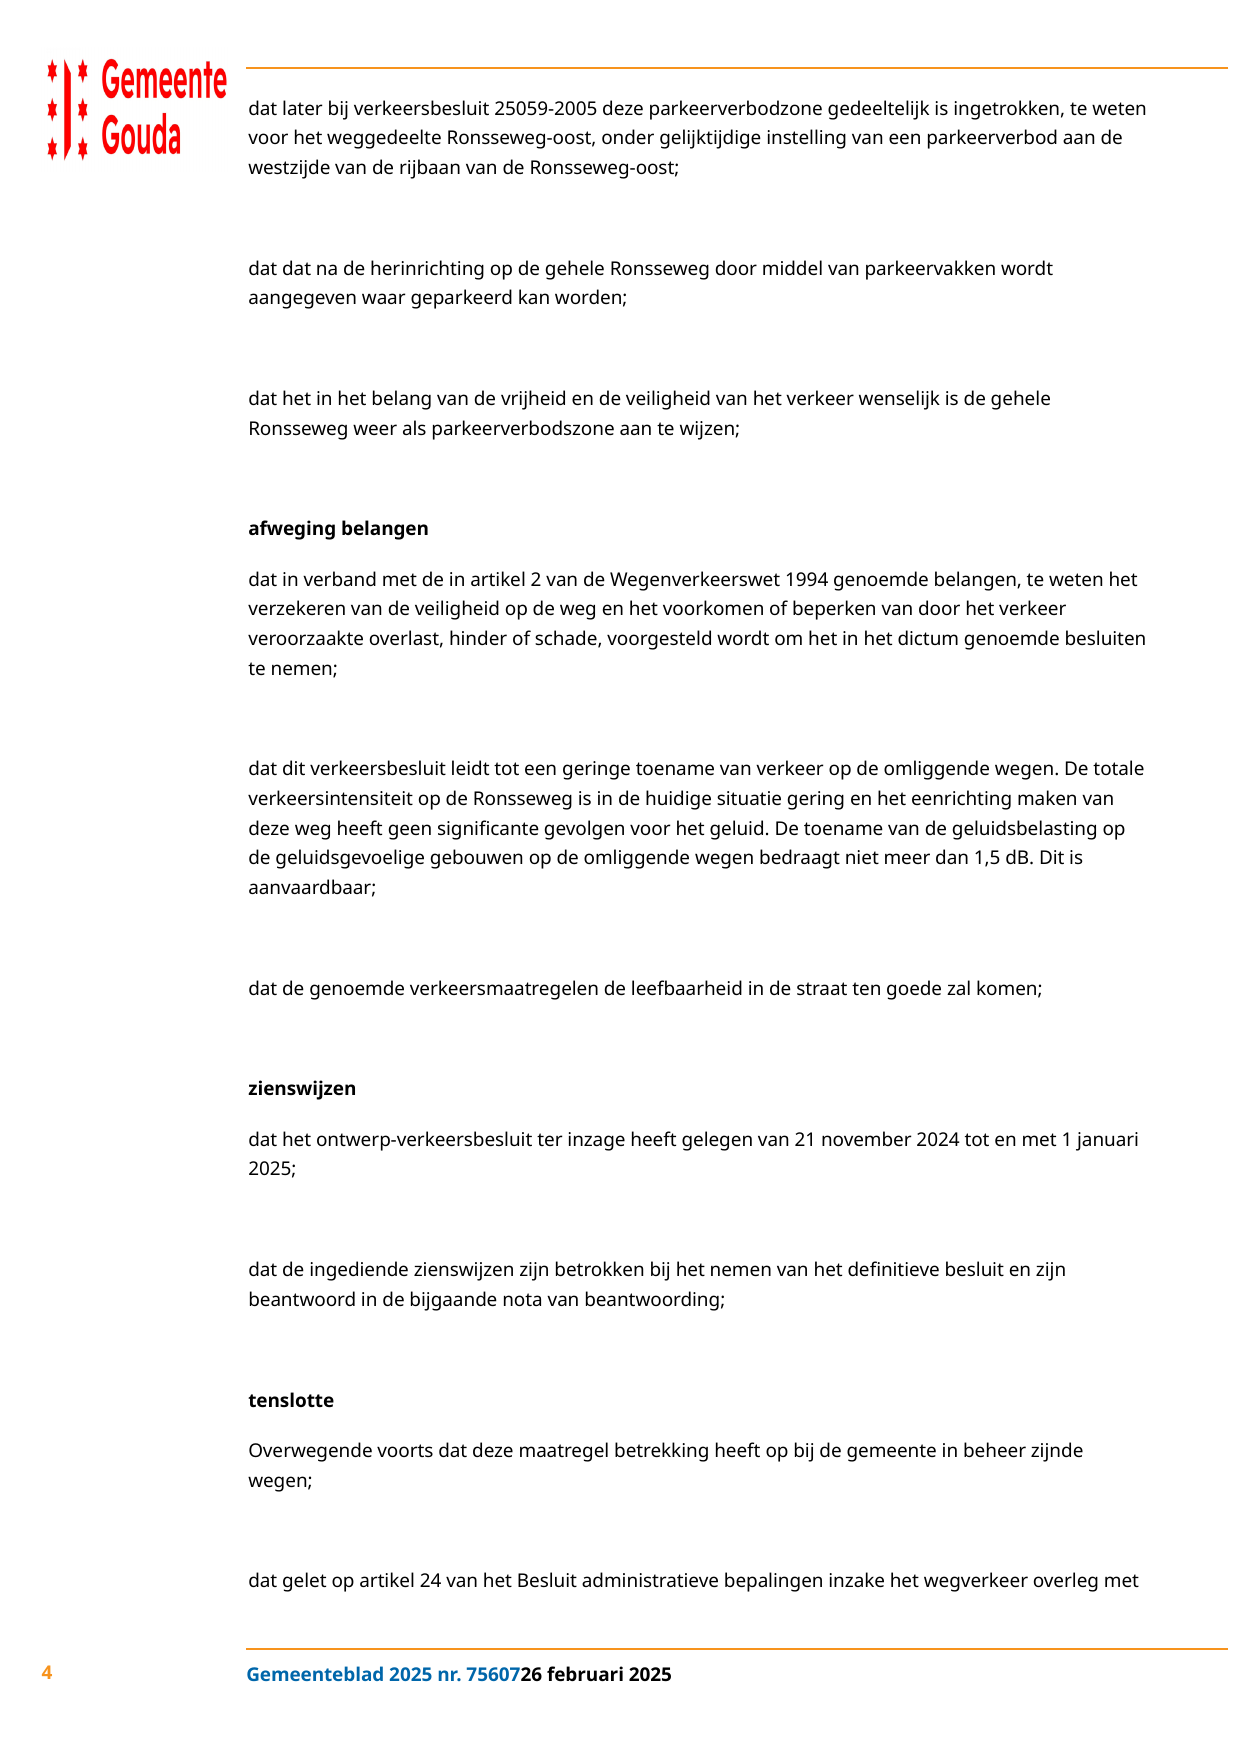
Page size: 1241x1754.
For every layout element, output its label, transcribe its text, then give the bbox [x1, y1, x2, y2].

text dat het in het belang van de vrijheid en de veiligheid van het verkeer wenselijk is de gehele Ronsseweg weer als parkeerverbodszone aan te wijzen; [248, 385, 1152, 441]
text dat gelet op artikel 24 van het Besluit administratieve bepalingen inzake het wegverkeer overleg met [248, 1568, 1152, 1593]
text dat de genoemde verkeersmaatregelen de leefbaarheid in de straat ten goede zal komen; [248, 975, 1152, 1001]
text dat in verband met de in artikel 2 van de Wegenverkeerswet 1994 genoemde belangen, te weten het verzekeren van de veiligheid op de weg en het voorkomen of beperken van door het verkeer veroorzaakte overlast, hinder of schade, voorgesteld wordt om het in het dictum genoemde besluiten te nemen; [248, 566, 1152, 681]
text afweging belangen [248, 516, 1152, 541]
text dat dat na de herinrichting op de gehele Ronsseweg door middel van parkeervakken wordt aangegeven waar geparkeerd kan worden; [248, 255, 1152, 310]
text dat de ingediende zienswijzen zijn betrokken bij het nemen van het definitieve besluit en zijn beantwoord in de bijgaande nota van beantwoording; [248, 1256, 1152, 1312]
text tenslotte [248, 1387, 1152, 1413]
text dat later bij verkeersbesluit 25059-2005 deze parkeerverbodzone gedeeltelijk is ingetrokken, te weten voor het weggedeelte Ronsseweg-oost, onder gelijktijdige instelling van een parkeerverbod aan de westzijde van de rijbaan van de Ronsseweg-oost; [248, 95, 1152, 180]
picture [41, 47, 231, 172]
text dat het ontwerp-verkeersbesluit ter inzage heeft gelegen van 21 november 2024 tot en met 1 januari 2025; [248, 1126, 1152, 1181]
text zienswijzen [248, 1076, 1152, 1101]
text dat dit verkeersbesluit leidt tot een geringe toename van verkeer op de omliggende wegen. De totale verkeersintensiteit op de Ronsseweg is in de huidige situatie gering en het eenrichting maken van deze weg heeft geen significante gevolgen voor het geluid. De toename van de geluidsbelasting op de geluidsgevoelige gebouwen op de omliggende wegen bedraagt niet meer dan 1,5 dB. Dit is aanvaardbaar; [248, 756, 1152, 900]
text Overwegende voorts dat deze maatregel betrekking heeft op bij de gemeente in beheer zijnde wegen; [248, 1437, 1152, 1493]
